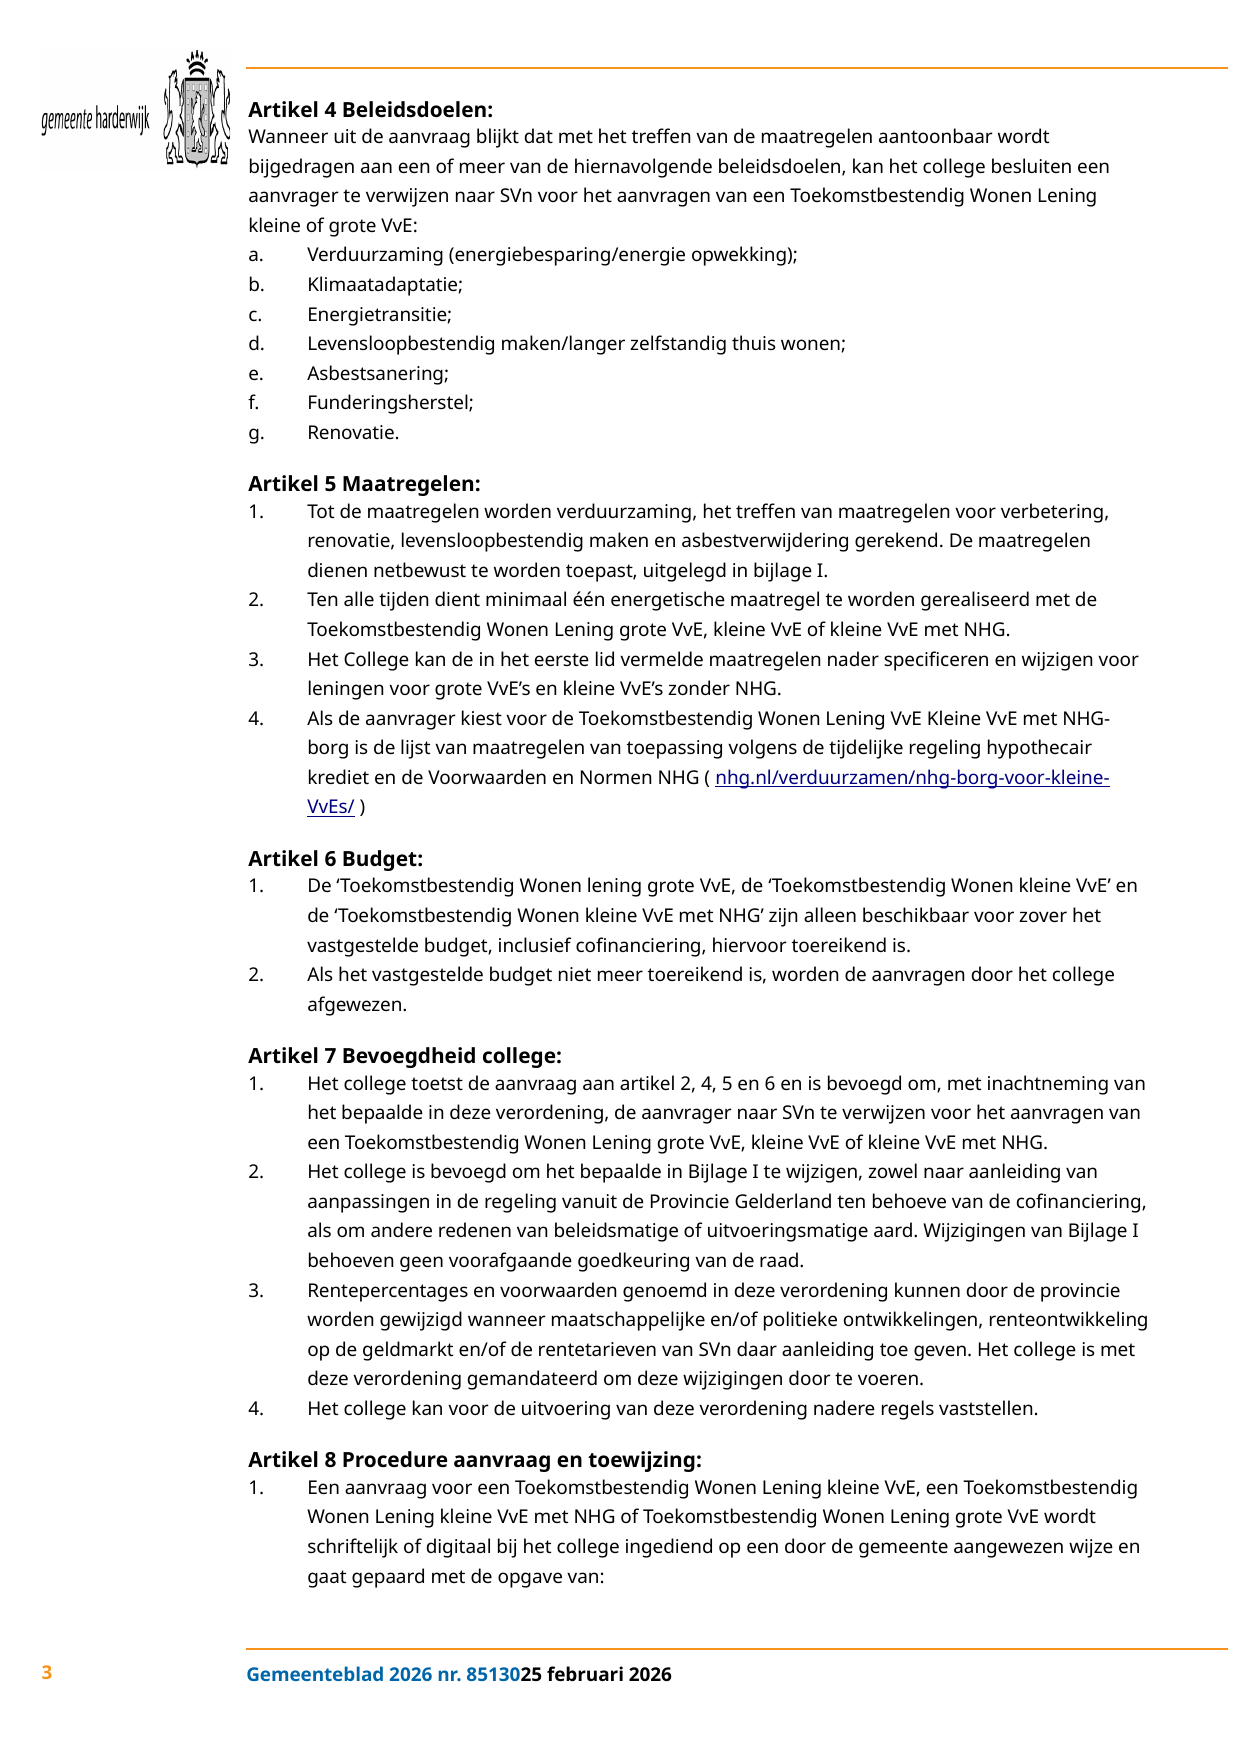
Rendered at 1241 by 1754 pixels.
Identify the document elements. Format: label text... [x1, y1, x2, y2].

text Artikel 5 Maatregelen: [248, 469, 1152, 498]
list Het College kan de in het eerste lid vermelde maatregelen nader specificeren en wijzigen voor leningen voor grote VvE’s en kleine VvE’s zonder NHG. [248, 646, 1152, 701]
list Rentepercentages en voorwaarden genoemd in deze verordening kunnen door de provincie worden gewijzigd wanneer maatschappelijke en/of politieke ontwikkelingen, renteontwikkeling op de geldmarkt en/of de rentetarieven van SVn daar aanleiding toe geven. Het college is met deze verordening gemandateerd om deze wijzigingen door te voeren. [248, 1277, 1152, 1391]
list Het college is bevoegd om het bepaalde in Bijlage I te wijzigen, zowel naar aanleiding van aanpassingen in de regeling vanuit de Provincie Gelderland ten behoeve van de cofinanciering, als om andere redenen van beleidsmatige of uitvoeringsmatige aard. Wijzigingen van Bijlage I behoeven geen voorafgaande goedkeuring van de raad. [248, 1158, 1152, 1273]
list Renovatie. [248, 419, 1152, 445]
list Als het vastgestelde budget niet meer toereikend is, worden de aanvragen door het college afgewezen. [248, 961, 1152, 1017]
list Energietransitie; [248, 301, 1152, 326]
list Verduurzaming (energiebesparing/energie opwekking); [248, 242, 1152, 267]
list Ten alle tijden dient minimaal één energetische maatregel te worden gerealiseerd met de Toekomstbestendig Wonen Lening grote VvE, kleine VvE of kleine VvE met NHG. [248, 587, 1152, 642]
picture [41, 47, 231, 172]
list Klimaatadaptatie; [248, 271, 1152, 297]
list De ‘Toekomstbestendig Wonen lening grote VvE, de ‘Toekomstbestendig Wonen kleine VvE’ en de ‘Toekomstbestendig Wonen kleine VvE met NHG’ zijn alleen beschikbaar voor zover het vastgestelde budget, inclusief cofinanciering, hiervoor toereikend is. [248, 873, 1152, 957]
list Levensloopbestendig maken/langer zelfstandig thuis wonen; [248, 330, 1152, 356]
list Als de aanvrager kiest voor de Toekomstbestendig Wonen Lening VvE Kleine VvE met NHG-borg is de lijst van maatregelen van toepassing volgens de tijdelijke regeling hypothecair krediet en de Voorwaarden en Normen NHG ( nhg.nl/verduurzamen/nhg-borg-voor-kleine-VvEs/ ) [248, 705, 1152, 819]
list Een aanvraag voor een Toekomstbestendig Wonen Lening kleine VvE, een Toekomstbestendig Wonen Lening kleine VvE met NHG of Toekomstbestendig Wonen Lening grote VvE wordt schriftelijk of digitaal bij het college ingediend op een door de gemeente aangewezen wijze en gaat gepaard met de opgave van: [248, 1474, 1152, 1588]
list Het college kan voor de uitvoering van deze verordening nadere regels vaststellen. [248, 1395, 1152, 1421]
list Het college toetst de aanvraag aan artikel 2, 4, 5 en 6 en is bevoegd om, met inachtneming van het bepaalde in deze verordening, de aanvrager naar SVn te verwijzen voor het aanvragen van een Toekomstbestendig Wonen Lening grote VvE, kleine VvE of kleine VvE met NHG. [248, 1070, 1152, 1155]
list Funderingsherstel; [248, 389, 1152, 415]
text Artikel 6 Budget: [248, 844, 1152, 873]
text Artikel 4 Beleidsdoelen: [248, 95, 1152, 123]
text Artikel 8 Procedure aanvraag en toewijzing: [248, 1446, 1152, 1474]
text Artikel 7 Bevoegdheid college: [248, 1041, 1152, 1070]
list Tot de maatregelen worden verduurzaming, het treffen van maatregelen voor verbetering, renovatie, levensloopbestendig maken en asbestverwijdering gerekend. De maatregelen dienen netbewust te worden toepast, uitgelegd in bijlage I. [248, 498, 1152, 583]
list Asbestsanering; [248, 360, 1152, 386]
text Wanneer uit de aanvraag blijkt dat met het treffen van de maatregelen aantoonbaar wordt bijgedragen aan een of meer van de hiernavolgende beleidsdoelen, kan het college besluiten een aanvrager te verwijzen naar SVn voor het aanvragen van een Toekomstbestendig Wonen Lening kleine of grote VvE: [248, 123, 1152, 238]
